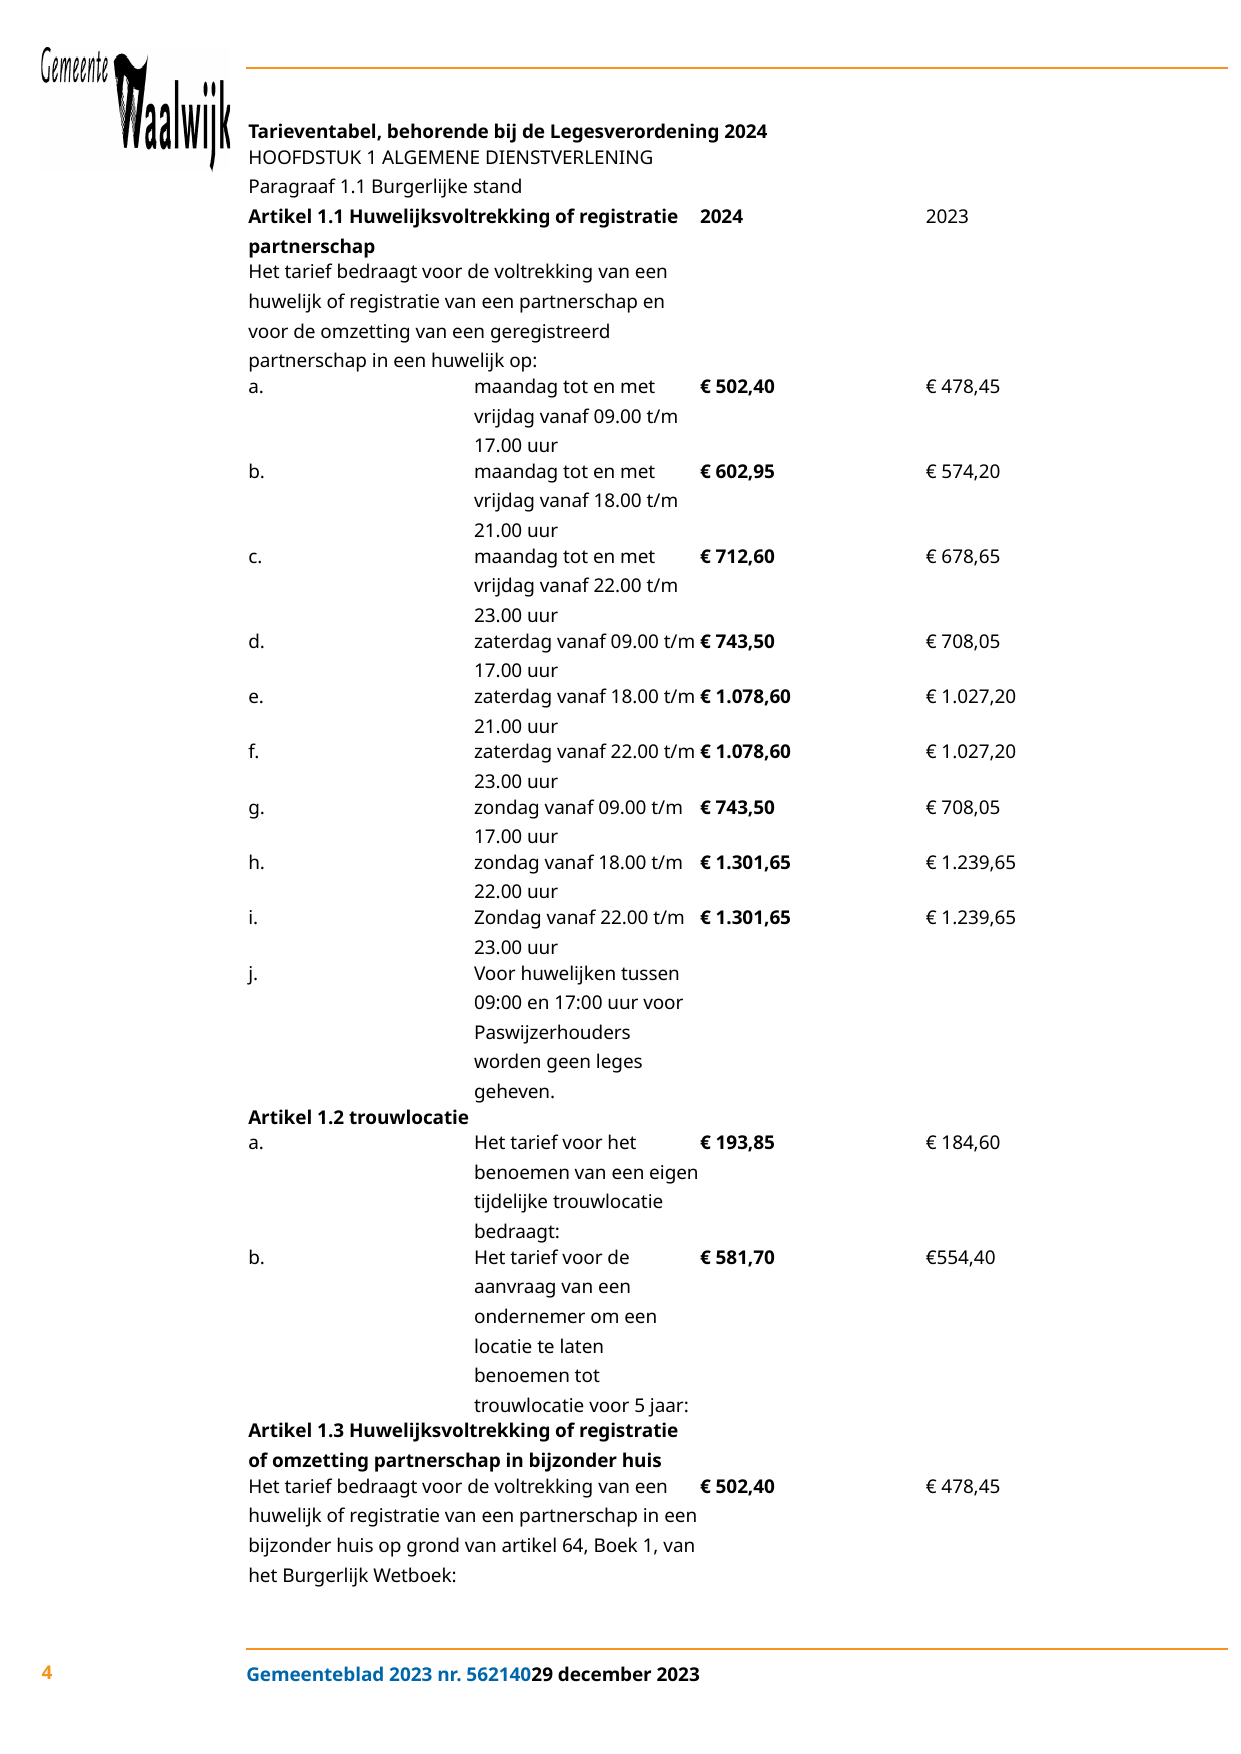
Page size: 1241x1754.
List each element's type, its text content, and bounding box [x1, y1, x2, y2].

table_cell a. [248, 1130, 474, 1244]
table_cell [926, 960, 1152, 1104]
table_cell g. [248, 794, 474, 849]
table_cell € 708,05 [926, 628, 1152, 683]
table_cell j. [248, 960, 474, 1104]
table_header Artikel 1.1 Huwelijksvoltrekking of registratie partnerschap [248, 204, 700, 259]
table_cell € 184,60 [926, 1130, 1152, 1244]
table_cell € 1.239,65 [926, 849, 1152, 904]
table_cell € 1.301,65 [700, 849, 926, 904]
table_header 2023 [926, 204, 1152, 259]
table_cell [926, 1418, 1152, 1473]
table_cell € 743,50 [700, 628, 926, 683]
table_cell Het tarief voor de aanvraag van een ondernemer om een locatie te laten benoemen tot trouwlocatie voor 5 jaar: [474, 1244, 700, 1418]
table_cell h. [248, 849, 474, 904]
table_cell zaterdag vanaf 22.00 t/m 23.00 uur [474, 739, 700, 794]
table_cell [926, 259, 1152, 373]
table_cell d. [248, 628, 474, 683]
table_cell a. [248, 373, 474, 458]
table_cell [700, 259, 926, 373]
table_cell € 478,45 [926, 1473, 1152, 1587]
table_cell € 712,60 [700, 543, 926, 628]
table_cell [700, 960, 926, 1104]
text HOOFDSTUK 1 ALGEMENE DIENSTVERLENING [248, 144, 1152, 170]
table_cell b. [248, 1244, 474, 1418]
table_cell i. [248, 905, 474, 960]
table_cell e. [248, 683, 474, 738]
table_cell Voor huwelijken tussen 09:00 en 17:00 uur voor Paswijzerhouders worden geen leges geheven. [474, 960, 700, 1104]
table_cell zaterdag vanaf 18.00 t/m 21.00 uur [474, 683, 700, 738]
table_cell maandag tot en met vrijdag vanaf 18.00 t/m 21.00 uur [474, 458, 700, 543]
table_cell Zondag vanaf 22.00 t/m 23.00 uur [474, 905, 700, 960]
table_cell € 708,05 [926, 794, 1152, 849]
picture [41, 47, 231, 172]
table_cell € 602,95 [700, 458, 926, 543]
table_cell € 1.078,60 [700, 739, 926, 794]
table_cell € 193,85 [700, 1130, 926, 1244]
table_cell Artikel 1.2 trouwlocatie [248, 1104, 700, 1129]
table_cell zondag vanaf 18.00 t/m 22.00 uur [474, 849, 700, 904]
table_cell € 743,50 [700, 794, 926, 849]
table_cell € 502,40 [700, 1473, 926, 1587]
table_cell € 502,40 [700, 373, 926, 458]
table_cell Het tarief bedraagt voor de voltrekking van een huwelijk of registratie van een partnerschap in een bijzonder huis op grond van artikel 64, Boek 1, van het Burgerlijk Wetboek: [248, 1473, 700, 1587]
table_cell € 1.239,65 [926, 905, 1152, 960]
table_cell € 581,70 [700, 1244, 926, 1418]
table_cell maandag tot en met vrijdag vanaf 09.00 t/m 17.00 uur [474, 373, 700, 458]
table_cell € 478,45 [926, 373, 1152, 458]
text Paragraaf 1.1 Burgerlijke stand [248, 174, 1152, 199]
table_cell € 678,65 [926, 543, 1152, 628]
table_cell c. [248, 543, 474, 628]
table_cell f. [248, 739, 474, 794]
table_cell maandag tot en met vrijdag vanaf 22.00 t/m 23.00 uur [474, 543, 700, 628]
table_cell € 1.027,20 [926, 739, 1152, 794]
table_cell [700, 1418, 926, 1473]
table_header 2024 [700, 204, 926, 259]
table_cell zondag vanaf 09.00 t/m 17.00 uur [474, 794, 700, 849]
table_cell € 574,20 [926, 458, 1152, 543]
table_cell € 1.078,60 [700, 683, 926, 738]
table_cell Artikel 1.3 Huwelijksvoltrekking of registratie of omzetting partnerschap in bijzonder huis [248, 1418, 700, 1473]
table_cell zaterdag vanaf 09.00 t/m 17.00 uur [474, 628, 700, 683]
text Tarieventabel, behorende bij de Legesverordening 2024 [248, 116, 1152, 144]
table_cell b. [248, 458, 474, 543]
table_cell €554,40 [926, 1244, 1152, 1418]
table_cell € 1.027,20 [926, 683, 1152, 738]
table_cell [926, 1104, 1152, 1129]
table_cell [700, 1104, 926, 1129]
table_cell Het tarief voor het benoemen van een eigen tijdelijke trouwlocatie bedraagt: [474, 1130, 700, 1244]
table_cell € 1.301,65 [700, 905, 926, 960]
table_cell Het tarief bedraagt voor de voltrekking van een huwelijk of registratie van een partnerschap en voor de omzetting van een geregistreerd partnerschap in een huwelijk op: [248, 259, 700, 373]
